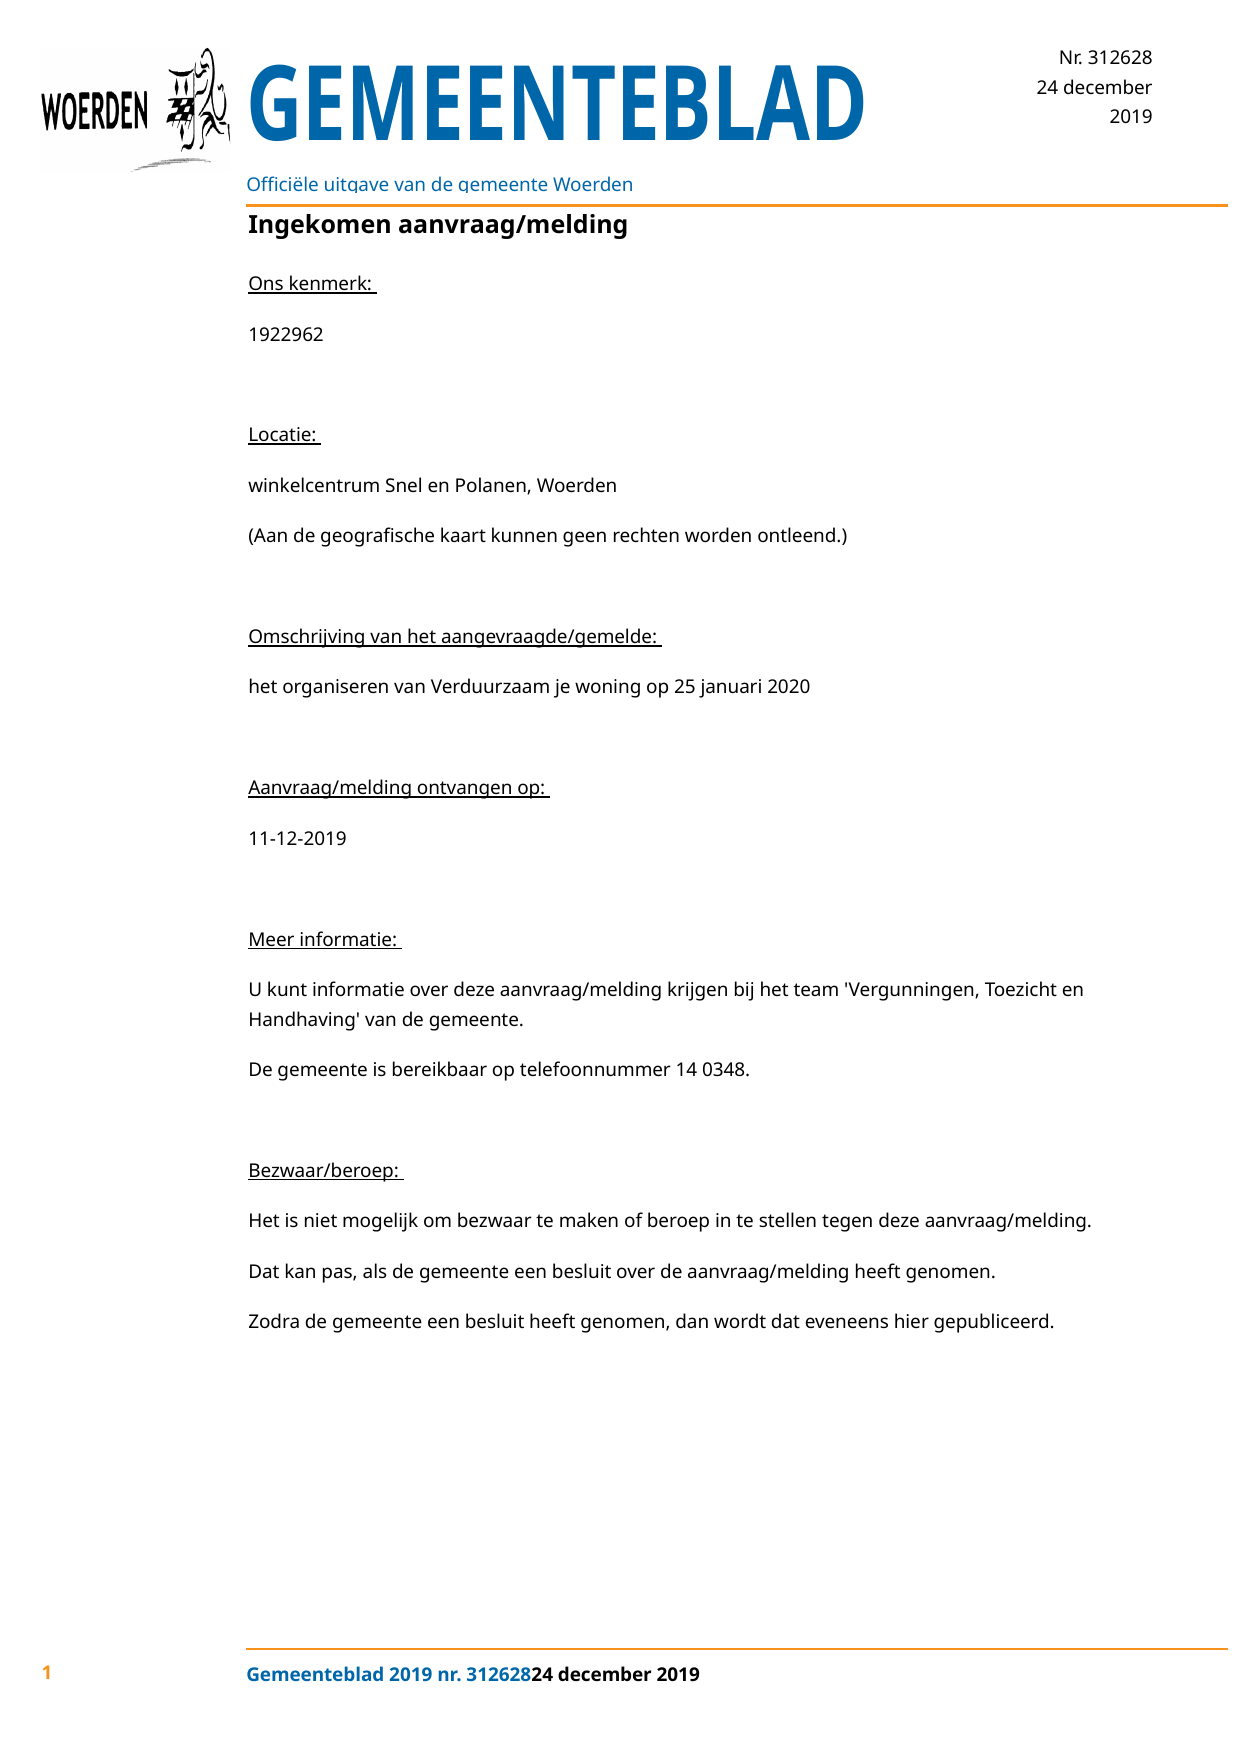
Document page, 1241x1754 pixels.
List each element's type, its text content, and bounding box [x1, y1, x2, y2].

picture [41, 47, 231, 172]
text Het is niet mogelijk om bezwaar te maken of beroep in te stellen tegen deze aanvraag/melding. [248, 1207, 1152, 1233]
text De gemeente is bereikbaar op telefoonnummer 14 0348. [248, 1056, 1152, 1082]
text Aanvraag/melding ontvangen op: [248, 774, 1152, 800]
text Bezwaar/beroep: [248, 1157, 1152, 1183]
text 11-12-2019 [248, 825, 1152, 851]
text Omschrijving van het aangevraagde/gemelde: [248, 623, 1152, 649]
text Dat kan pas, als de gemeente een besluit over de aanvraag/melding heeft genomen. [248, 1258, 1152, 1283]
text U kunt informatie over deze aanvraag/melding krijgen bij het team 'Vergunningen, Toezicht en Handhaving' van de gemeente. [248, 976, 1152, 1031]
text Zodra de gemeente een besluit heeft genomen, dan wordt dat eveneens hier gepubliceerd. [248, 1308, 1152, 1334]
text het organiseren van Verduurzaam je woning op 25 januari 2020 [248, 674, 1152, 699]
text 1922962 [248, 321, 1152, 346]
text winkelcentrum Snel en Polanen, Woerden [248, 472, 1152, 498]
text Locatie: [248, 422, 1152, 447]
text Meer informatie: [248, 926, 1152, 951]
text (Aan de geografische kaart kunnen geen rechten worden ontleend.) [248, 522, 1152, 548]
text Ingekomen aanvraag/melding [248, 207, 1152, 241]
text Ons kenmerk: [248, 270, 1152, 296]
